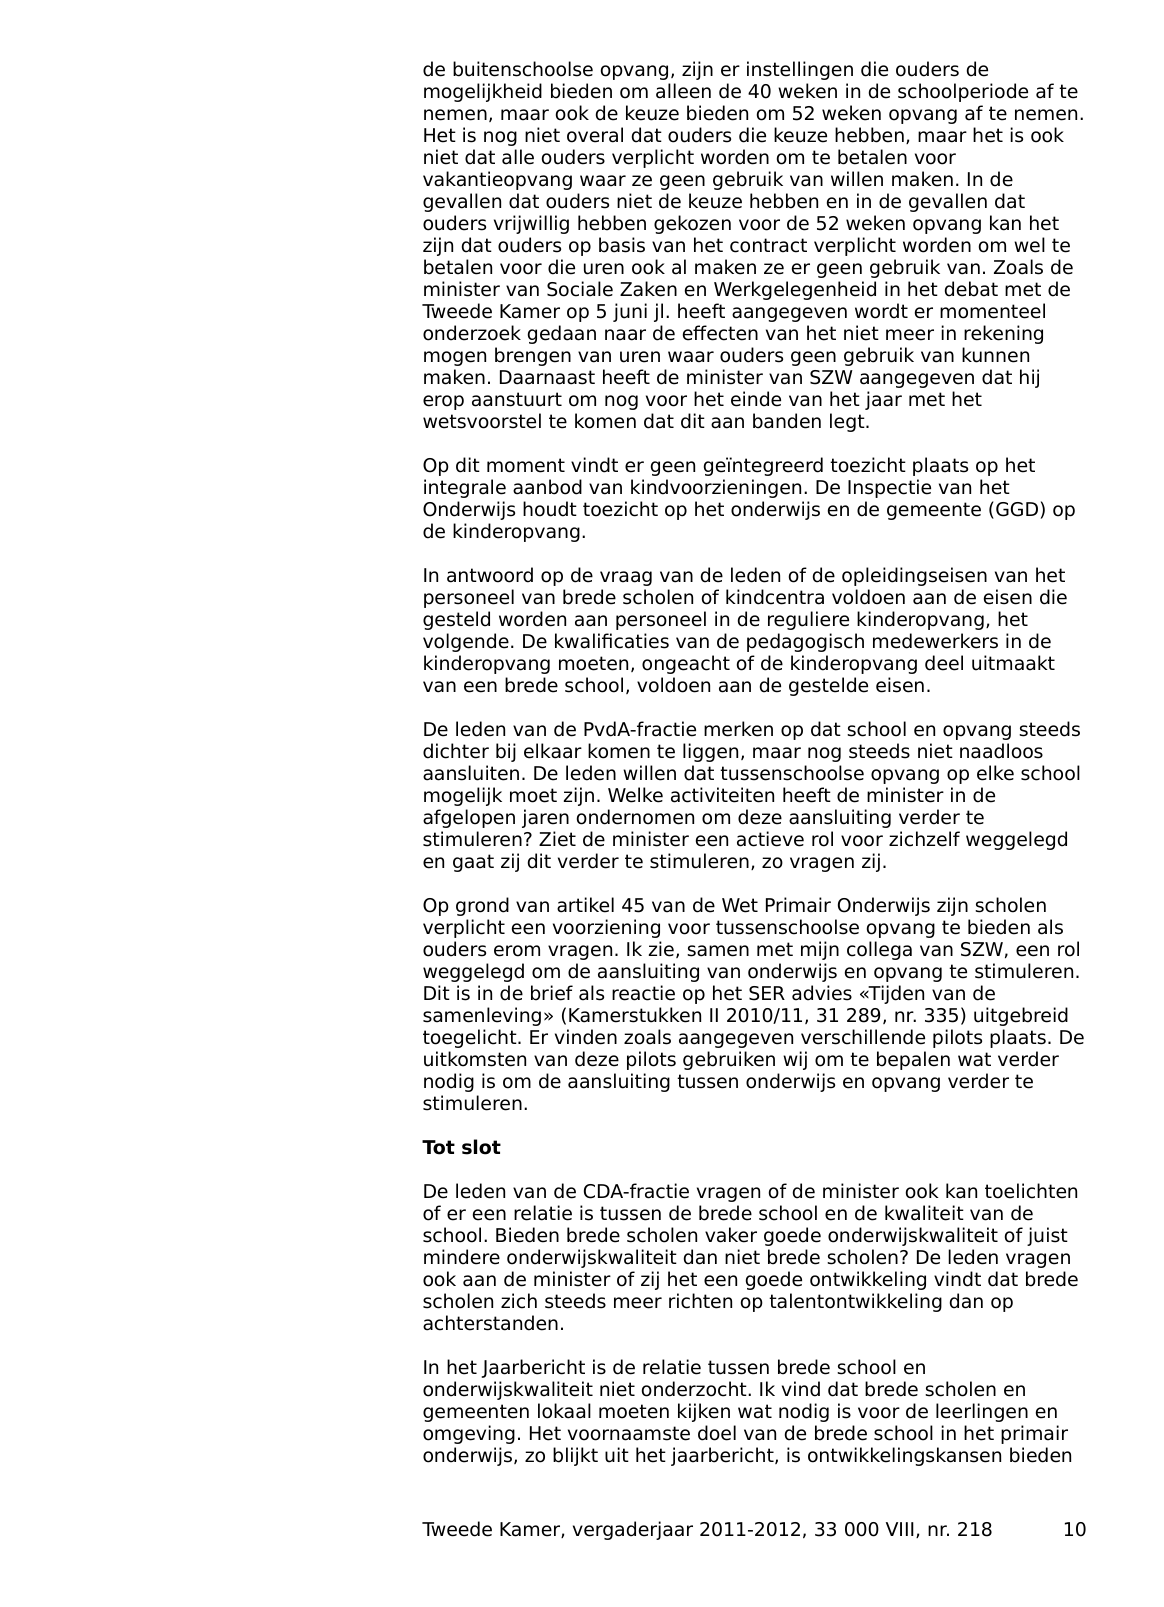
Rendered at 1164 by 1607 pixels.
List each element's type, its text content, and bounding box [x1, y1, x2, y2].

text In antwoord op de vraag van de leden of de opleidingseisen van het personeel van brede scholen of kindcentra voldoen aan de eisen die gesteld worden aan personeel in de reguliere kinderopvang, het volgende. De kwalificaties van de pedagogisch medewerkers in de kinderopvang moeten, ongeacht of de kinderopvang deel uitmaakt van een brede school, voldoen aan de gestelde eisen. [422, 565, 1087, 697]
text de buitenschoolse opvang, zijn er instellingen die ouders de mogelijkheid bieden om alleen de 40 weken in de schoolperiode af te nemen, maar ook de keuze bieden om 52 weken opvang af te nemen. Het is nog niet overal dat ouders die keuze hebben, maar het is ook niet dat alle ouders verplicht worden om te betalen voor vakantieopvang waar ze geen gebruik van willen maken. In de gevallen dat ouders niet de keuze hebben en in de gevallen dat ouders vrijwillig hebben gekozen voor de 52 weken opvang kan het zijn dat ouders op basis van het contract verplicht worden om wel te betalen voor die uren ook al maken ze er geen gebruik van. Zoals de minister van Sociale Zaken en Werkgelegenheid in het debat met de Tweede Kamer op 5 juni jl. heeft aangegeven wordt er momenteel onderzoek gedaan naar de effecten van het niet meer in rekening mogen brengen van uren waar ouders geen gebruik van kunnen maken. Daarnaast heeft de minister van SZW aangegeven dat hij erop aanstuurt om nog voor het einde van het jaar met het wetsvoorstel te komen dat dit aan banden legt. [422, 59, 1087, 433]
text In het Jaarbericht is de relatie tussen brede school en onderwijskwaliteit niet onderzocht. Ik vind dat brede scholen en gemeenten lokaal moeten kijken wat nodig is voor de leerlingen en omgeving. Het voornaamste doel van de brede school in het primair onderwijs, zo blijkt uit het jaarbericht, is ontwikkelingskansen bieden [422, 1357, 1087, 1467]
text De leden van de PvdA-fractie merken op dat school en opvang steeds dichter bij elkaar komen te liggen, maar nog steeds niet naadloos aansluiten. De leden willen dat tussenschoolse opvang op elke school mogelijk moet zijn. Welke activiteiten heeft de minister in de afgelopen jaren ondernomen om deze aansluiting verder te stimuleren? Ziet de minister een actieve rol voor zichzelf weggelegd en gaat zij dit verder te stimuleren, zo vragen zij. [422, 719, 1087, 873]
subtitle Tot slot [422, 1137, 1087, 1159]
text De leden van de CDA-fractie vragen of de minister ook kan toelichten of er een relatie is tussen de brede school en de kwaliteit van de school. Bieden brede scholen vaker goede onderwijskwaliteit of juist mindere onderwijskwaliteit dan niet brede scholen? De leden vragen ook aan de minister of zij het een goede ontwikkeling vindt dat brede scholen zich steeds meer richten op talentontwikkeling dan op achterstanden. [422, 1181, 1087, 1335]
text Op dit moment vindt er geen geïntegreerd toezicht plaats op het integrale aanbod van kindvoorzieningen. De Inspectie van het Onderwijs houdt toezicht op het onderwijs en de gemeente (GGD) op de kinderopvang. [422, 455, 1087, 543]
text Op grond van artikel 45 van de Wet Primair Onderwijs zijn scholen verplicht een voorziening voor tussenschoolse opvang te bieden als ouders erom vragen. Ik zie, samen met mijn collega van SZW, een rol weggelegd om de aansluiting van onderwijs en opvang te stimuleren. Dit is in de brief als reactie op het SER advies «Tijden van de samenleving» (Kamerstukken II 2010/11, 31 289, nr. 335) uitgebreid toegelicht. Er vinden zoals aangegeven verschillende pilots plaats. De uitkomsten van deze pilots gebruiken wij om te bepalen wat verder nodig is om de aansluiting tussen onderwijs en opvang verder te stimuleren. [422, 895, 1087, 1115]
